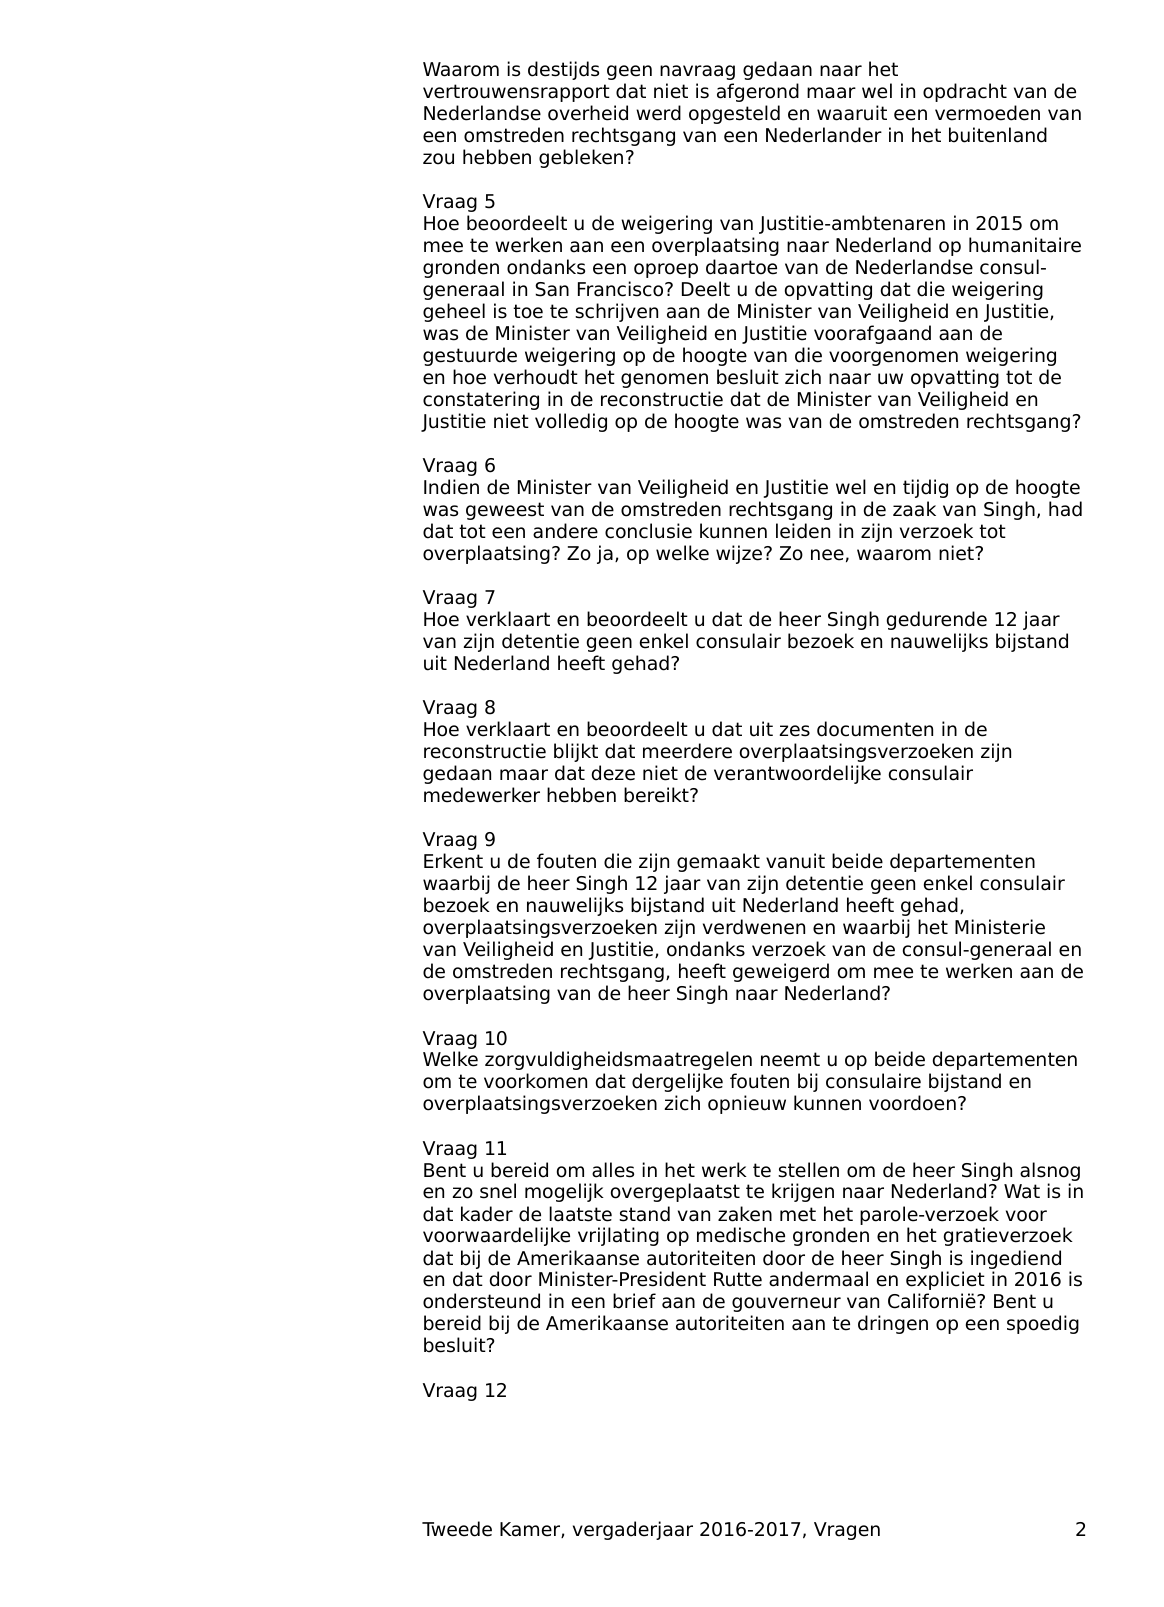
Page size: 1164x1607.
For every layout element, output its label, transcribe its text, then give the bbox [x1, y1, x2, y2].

text Bent u bereid om alles in het werk te stellen om de heer Singh alsnog en zo snel mogelijk overgeplaatst te krijgen naar Nederland? Wat is in dat kader de laatste stand van zaken met het parole-verzoek voor voorwaardelijke vrijlating op medische gronden en het gratieverzoek dat bij de Amerikaanse autoriteiten door de heer Singh is ingediend en dat door Minister-President Rutte andermaal en expliciet in 2016 is ondersteund in een brief aan de gouverneur van Californië? Bent u bereid bij de Amerikaanse autoriteiten aan te dringen op een spoedig besluit? [422, 1159, 1087, 1357]
text Vraag 8 [422, 697, 1087, 719]
text Vraag 12 [422, 1379, 1087, 1401]
text Vraag 5 [422, 191, 1087, 213]
text Indien de Minister van Veiligheid en Justitie wel en tijdig op de hoogte was geweest van de omstreden rechtsgang in de zaak van Singh, had dat tot een andere conclusie kunnen leiden in zijn verzoek tot overplaatsing? Zo ja, op welke wijze? Zo nee, waarom niet? [422, 477, 1087, 565]
text Vraag 11 [422, 1137, 1087, 1159]
text Erkent u de fouten die zijn gemaakt vanuit beide departementen waarbij de heer Singh 12 jaar van zijn detentie geen enkel consulair bezoek en nauwelijks bijstand uit Nederland heeft gehad, overplaatsingsverzoeken zijn verdwenen en waarbij het Ministerie van Veiligheid en Justitie, ondanks verzoek van de consul-generaal en de omstreden rechtsgang, heeft geweigerd om mee te werken aan de overplaatsing van de heer Singh naar Nederland? [422, 851, 1087, 1005]
text Vraag 10 [422, 1027, 1087, 1049]
text Vraag 7 [422, 587, 1087, 609]
text Welke zorgvuldigheidsmaatregelen neemt u op beide departementen om te voorkomen dat dergelijke fouten bij consulaire bijstand en overplaatsingsverzoeken zich opnieuw kunnen voordoen? [422, 1049, 1087, 1115]
text Vraag 9 [422, 829, 1087, 851]
text Vraag 6 [422, 455, 1087, 477]
text Hoe beoordeelt u de weigering van Justitie-ambtenaren in 2015 om mee te werken aan een overplaatsing naar Nederland op humanitaire gronden ondanks een oproep daartoe van de Nederlandse consul-generaal in San Francisco? Deelt u de opvatting dat die weigering geheel is toe te schrijven aan de Minister van Veiligheid en Justitie, was de Minister van Veiligheid en Justitie voorafgaand aan de gestuurde weigering op de hoogte van die voorgenomen weigering en hoe verhoudt het genomen besluit zich naar uw opvatting tot de constatering in de reconstructie dat de Minister van Veiligheid en Justitie niet volledig op de hoogte was van de omstreden rechtsgang? [422, 213, 1087, 433]
text Hoe verklaart en beoordeelt u dat uit zes documenten in de reconstructie blijkt dat meerdere overplaatsingsverzoeken zijn gedaan maar dat deze niet de verantwoordelijke consulair medewerker hebben bereikt? [422, 719, 1087, 807]
text Hoe verklaart en beoordeelt u dat de heer Singh gedurende 12 jaar van zijn detentie geen enkel consulair bezoek en nauwelijks bijstand uit Nederland heeft gehad? [422, 609, 1087, 675]
text Waarom is destijds geen navraag gedaan naar het vertrouwensrapport dat niet is afgerond maar wel in opdracht van de Nederlandse overheid werd opgesteld en waaruit een vermoeden van een omstreden rechtsgang van een Nederlander in het buitenland zou hebben gebleken? [422, 59, 1087, 169]
